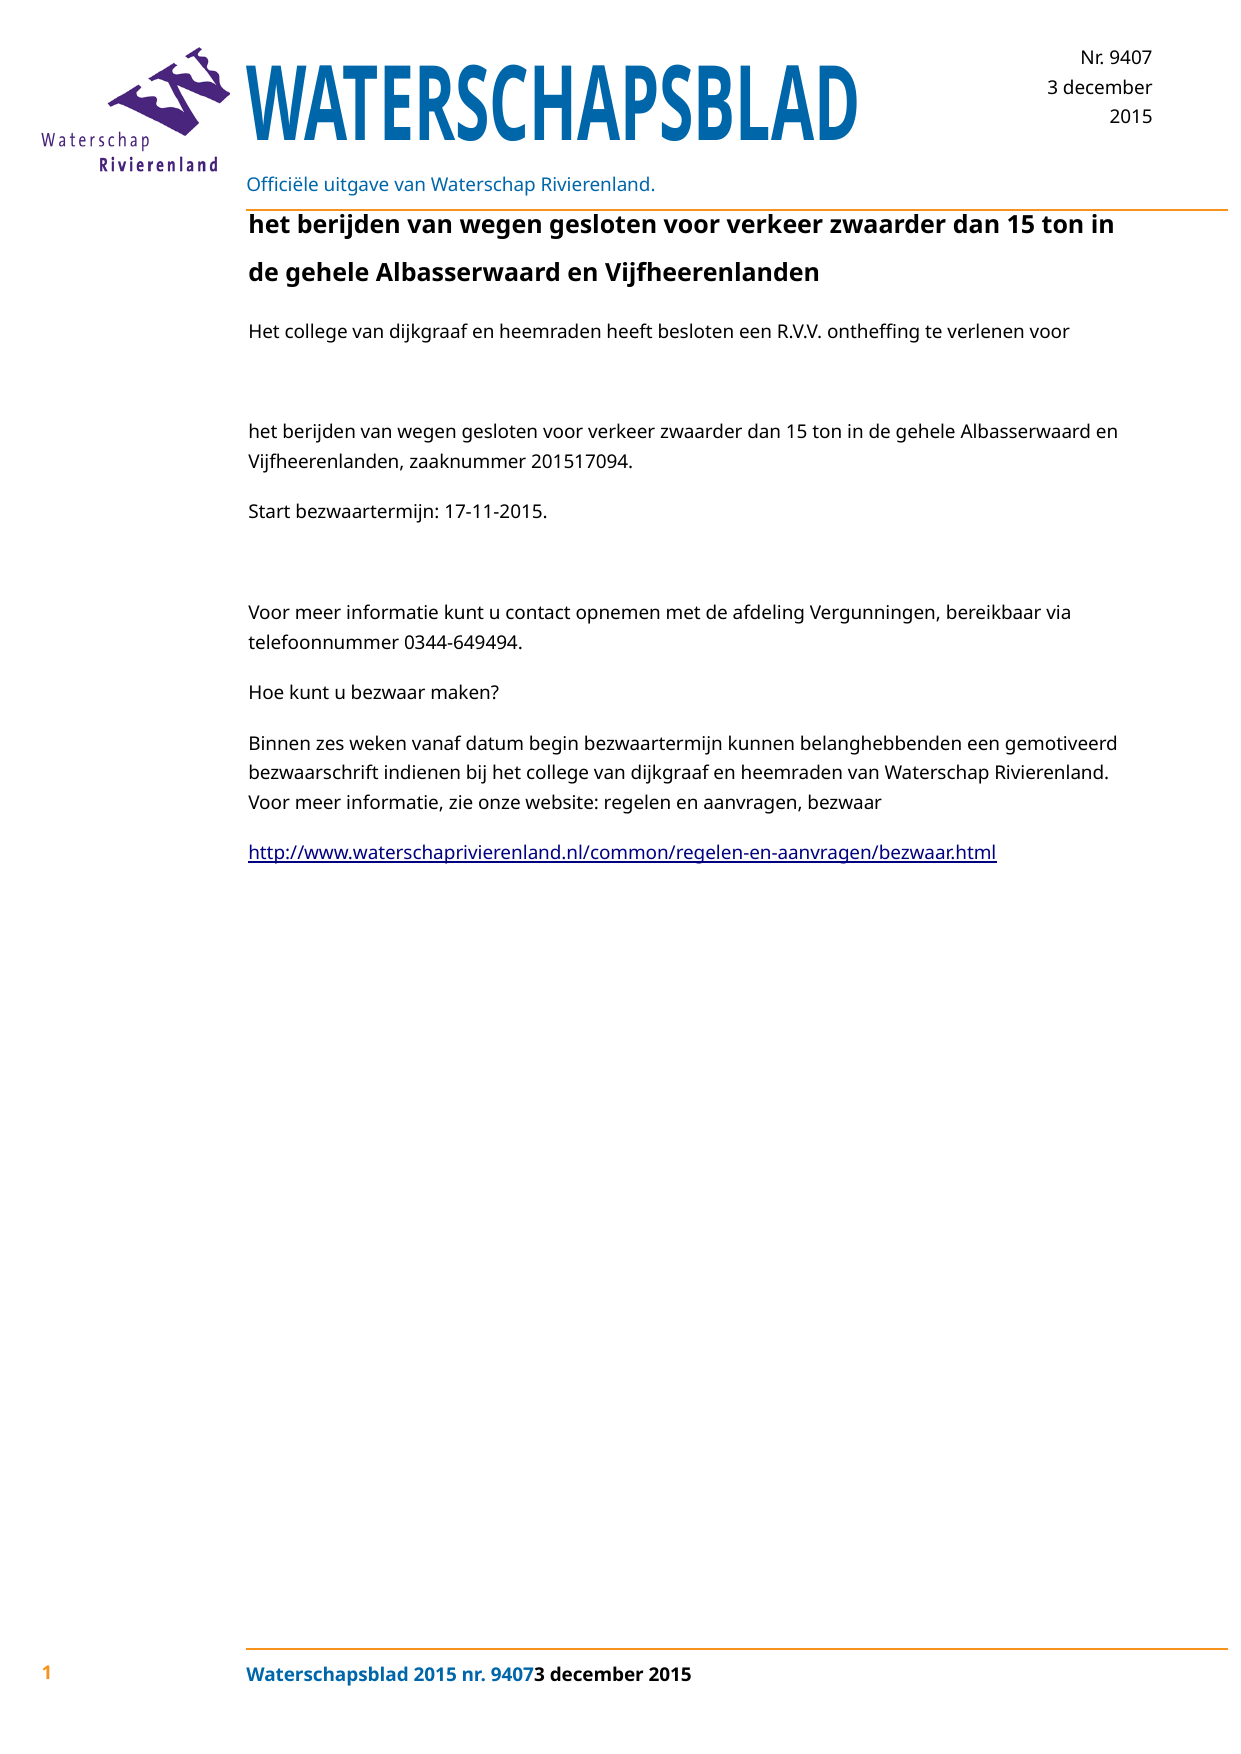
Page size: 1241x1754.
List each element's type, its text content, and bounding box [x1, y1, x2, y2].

text Het college van dijkgraaf en heemraden heeft besloten een R.V.V. ontheffing te verlenen voor [248, 318, 1152, 344]
picture [41, 47, 231, 172]
text het berijden van wegen gesloten voor verkeer zwaarder dan 15 ton in de gehele Albasserwaard en Vijfheerenlanden, zaaknummer 201517094. [248, 419, 1152, 474]
text Voor meer informatie kunt u contact opnemen met de afdeling Vergunningen, bereikbaar via telefoonnummer 0344-649494. [248, 599, 1152, 655]
text Binnen zes weken vanaf datum begin bezwaartermijn kunnen belanghebbenden een gemotiveerd bezwaarschrift indienen bij het college van dijkgraaf en heemraden van Waterschap Rivierenland. Voor meer informatie, zie onze website: regelen en aanvragen, bezwaar [248, 730, 1152, 815]
text Start bezwaartermijn: 17-11-2015. [248, 499, 1152, 524]
text http://www.waterschaprivierenland.nl/common/regelen-en-aanvragen/bezwaar.html [248, 839, 1152, 865]
text Hoe kunt u bezwaar maken? [248, 679, 1152, 705]
text het berijden van wegen gesloten voor verkeer zwaarder dan 15 ton in de gehele Albasserwaard en Vijfheerenlanden [248, 211, 1152, 288]
